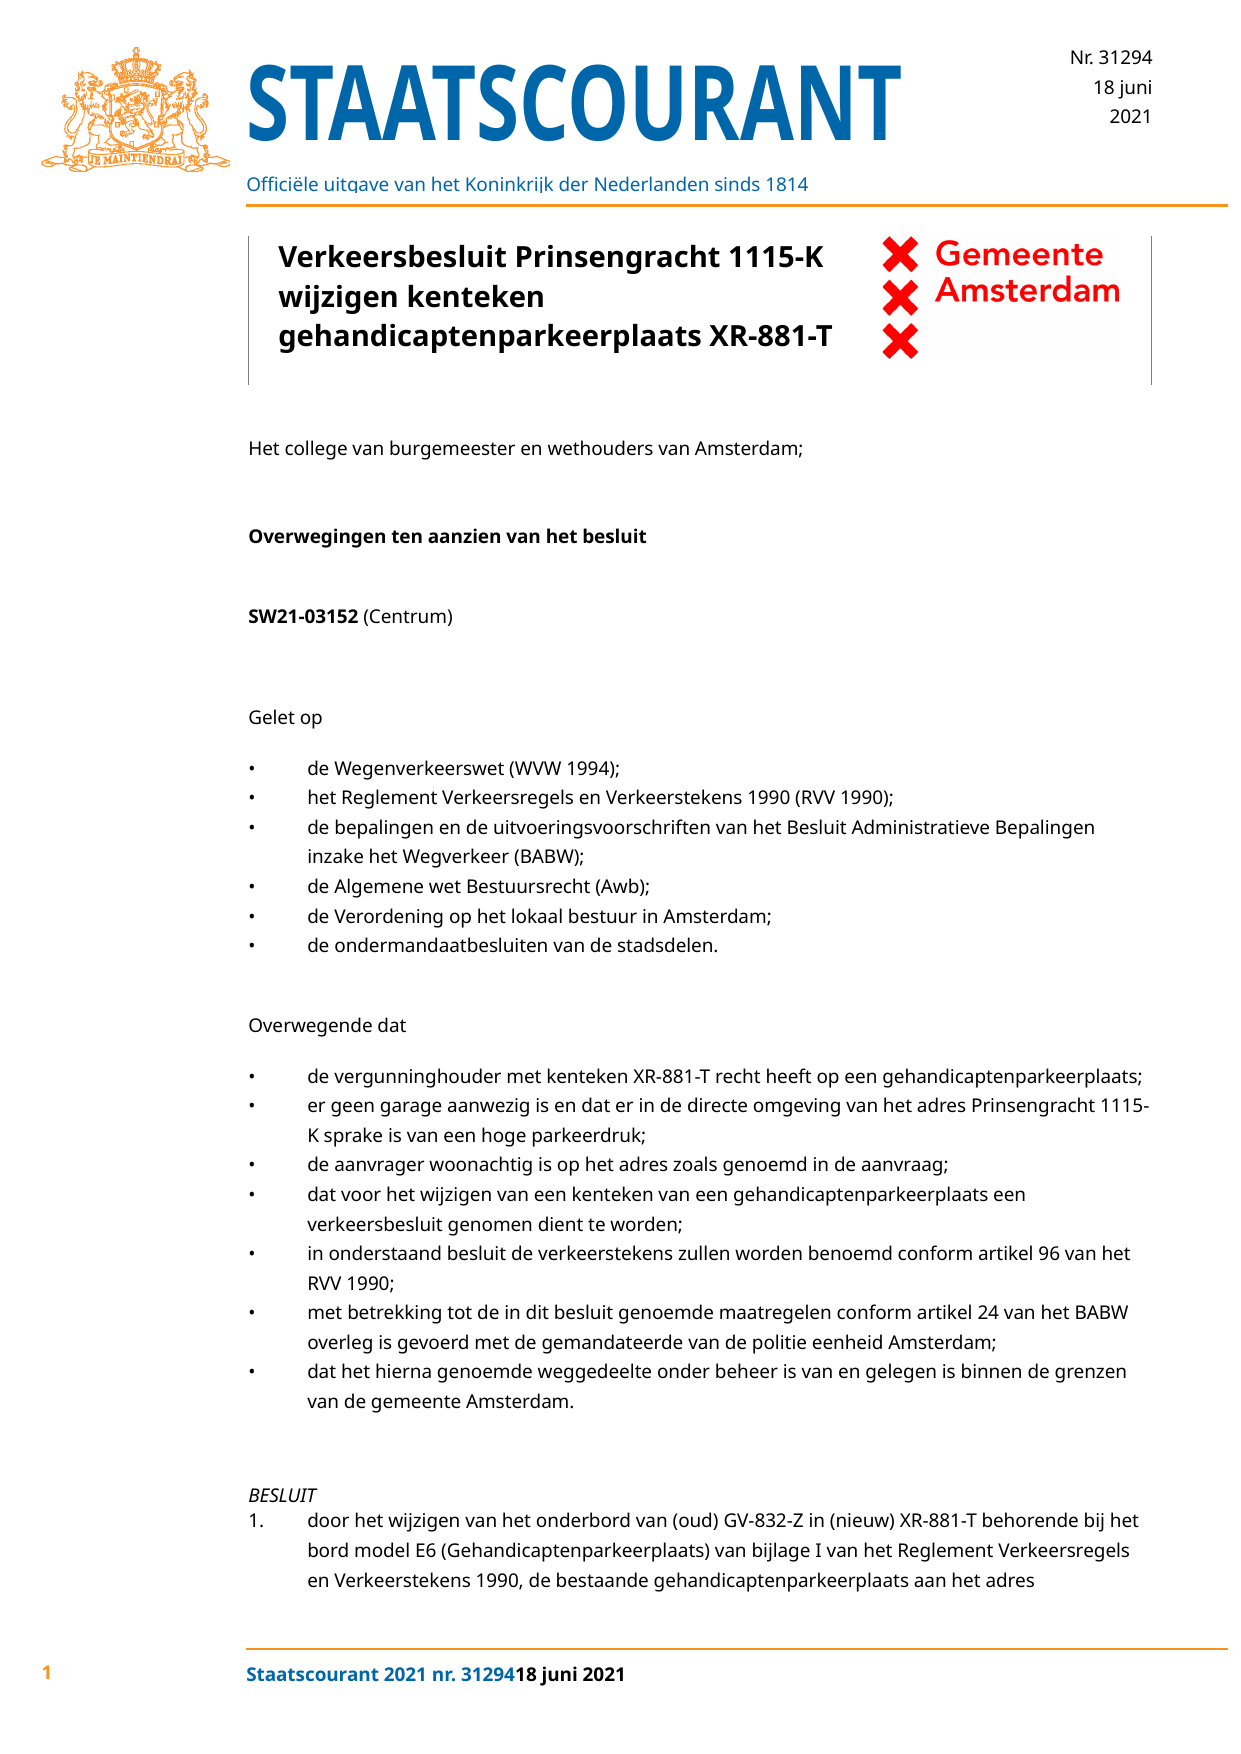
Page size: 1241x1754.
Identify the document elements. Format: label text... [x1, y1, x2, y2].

list er geen garage aanwezig is en dat er in de directe omgeving van het adres Prinsengracht 1115-K sprake is van een hoge parkeerdruk; [248, 1092, 1152, 1148]
text Overwegingen ten aanzien van het besluit [248, 524, 1152, 549]
text BESLUIT [248, 1482, 1152, 1508]
list de bepalingen en de uitvoeringsvoorschriften van het Besluit Administratieve Bepalingen inzake het Wegverkeer (BABW); [248, 814, 1152, 869]
list het Reglement Verkeersregels en Verkeerstekens 1990 (RVV 1990); [248, 784, 1152, 810]
list de Algemene wet Bestuursrecht (Awb); [248, 873, 1152, 899]
text SW21-03152 (Centrum) [248, 604, 1152, 629]
text Overwegende dat [248, 1012, 1152, 1038]
table_header Verkeersbesluit Prinsengracht 1115-K wijzigen kenteken gehandicaptenparkeerplaats XR-881-T [249, 236, 850, 385]
picture [41, 47, 231, 172]
table_header [850, 236, 1151, 385]
list dat voor het wijzigen van een kenteken van een gehandicaptenparkeerplaats een verkeersbesluit genomen dient te worden; [248, 1181, 1152, 1237]
list de Verordening op het lokaal bestuur in Amsterdam; [248, 903, 1152, 929]
text Het college van burgemeester en wethouders van Amsterdam; [248, 435, 1152, 461]
text Gelet op [248, 704, 1152, 730]
list de Wegenverkeerswet (WVW 1994); [248, 755, 1152, 781]
list met betrekking tot de in dit besluit genoemde maatregelen conform artikel 24 van het BABW overleg is gevoerd met de gemandateerde van de politie eenheid Amsterdam; [248, 1299, 1152, 1355]
picture [882, 236, 1119, 359]
list dat het hierna genoemde weggedeelte onder beheer is van en gelegen is binnen de grenzen van de gemeente Amsterdam. [248, 1359, 1152, 1414]
list de ondermandaatbesluiten van de stadsdelen. [248, 932, 1152, 958]
list de vergunninghouder met kenteken XR-881-T recht heeft op een gehandicaptenparkeerplaats; [248, 1063, 1152, 1089]
list door het wijzigen van het onderbord van (oud) GV-832-Z in (nieuw) XR-881-T behorende bij het bord model E6 (Gehandicaptenparkeerplaats) van bijlage I van het Reglement Verkeersregels en Verkeerstekens 1990, de bestaande gehandicaptenparkeerplaats aan het adres [248, 1508, 1152, 1592]
list in onderstaand besluit de verkeerstekens zullen worden benoemd conform artikel 96 van het RVV 1990; [248, 1240, 1152, 1296]
list de aanvrager woonachtig is op het adres zoals genoemd in de aanvraag; [248, 1152, 1152, 1177]
